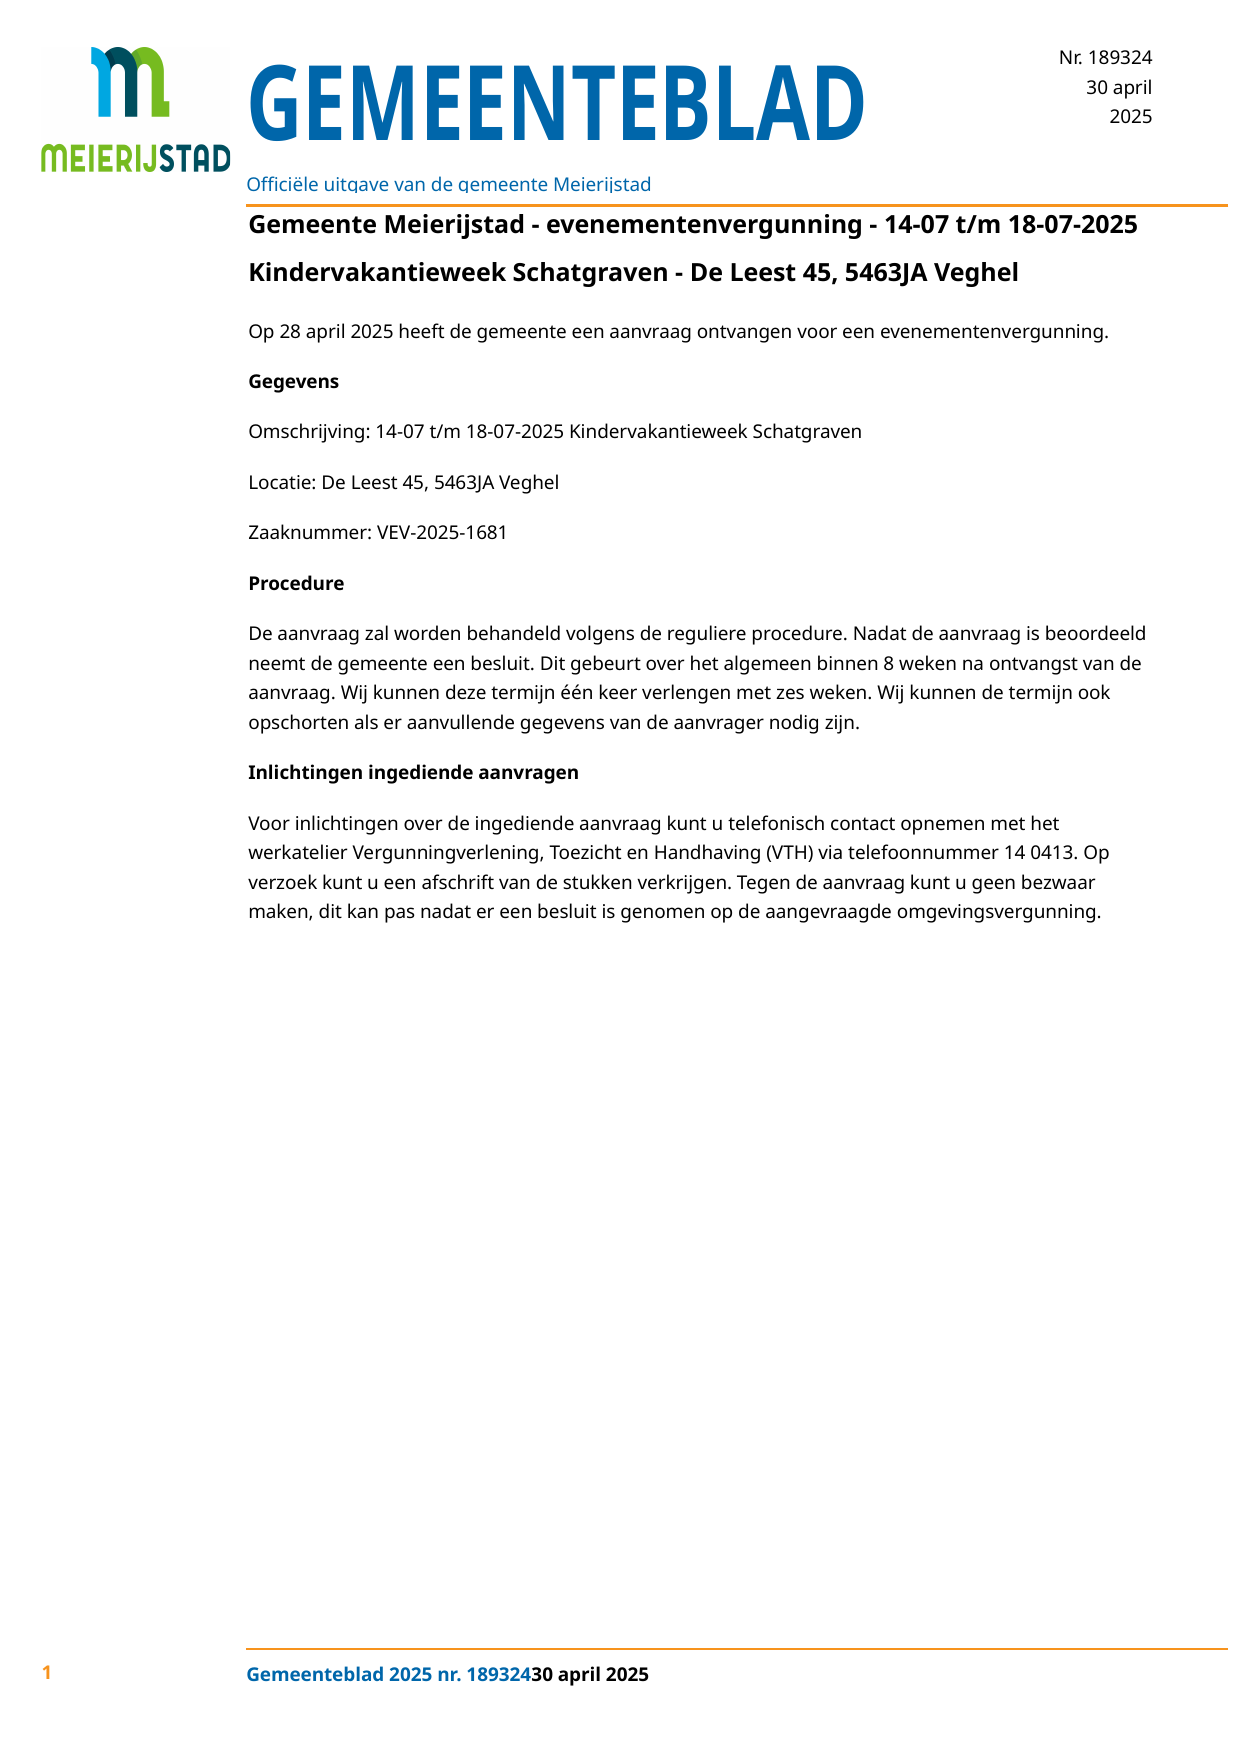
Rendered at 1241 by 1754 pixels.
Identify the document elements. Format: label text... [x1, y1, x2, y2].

text Omschrijving: 14-07 t/m 18-07-2025 Kindervakantieweek Schatgraven [248, 419, 1152, 444]
text Zaaknummer: VEV-2025-1681 [248, 519, 1152, 545]
text Inlichtingen ingediende aanvragen [248, 759, 1152, 785]
text Op 28 april 2025 heeft de gemeente een aanvraag ontvangen voor een evenementenvergunning. [248, 318, 1152, 344]
text Procedure [248, 570, 1152, 596]
text Locatie: De Leest 45, 5463JA Veghel [248, 469, 1152, 495]
picture [41, 47, 231, 172]
text De aanvraag zal worden behandeld volgens de reguliere procedure. Nadat de aanvraag is beoordeeld neemt de gemeente een besluit. Dit gebeurt over het algemeen binnen 8 weken na ontvangst van de aanvraag. Wij kunnen deze termijn één keer verlengen met zes weken. Wij kunnen de termijn ook opschorten als er aanvullende gegevens van de aanvrager nodig zijn. [248, 620, 1152, 735]
text Gemeente Meierijstad - evenementenvergunning - 14-07 t/m 18-07-2025 Kindervakantieweek Schatgraven - De Leest 45, 5463JA Veghel [248, 207, 1152, 288]
text Gegevens [248, 368, 1152, 394]
text Voor inlichtingen over de ingediende aanvraag kunt u telefonisch contact opnemen met het werkatelier Vergunningverlening, Toezicht en Handhaving (VTH) via telefoonnummer 14 0413. Op verzoek kunt u een afschrift van de stukken verkrijgen. Tegen de aanvraag kunt u geen bezwaar maken, dit kan pas nadat er een besluit is genomen op de aangevraagde omgevingsvergunning. [248, 810, 1152, 924]
